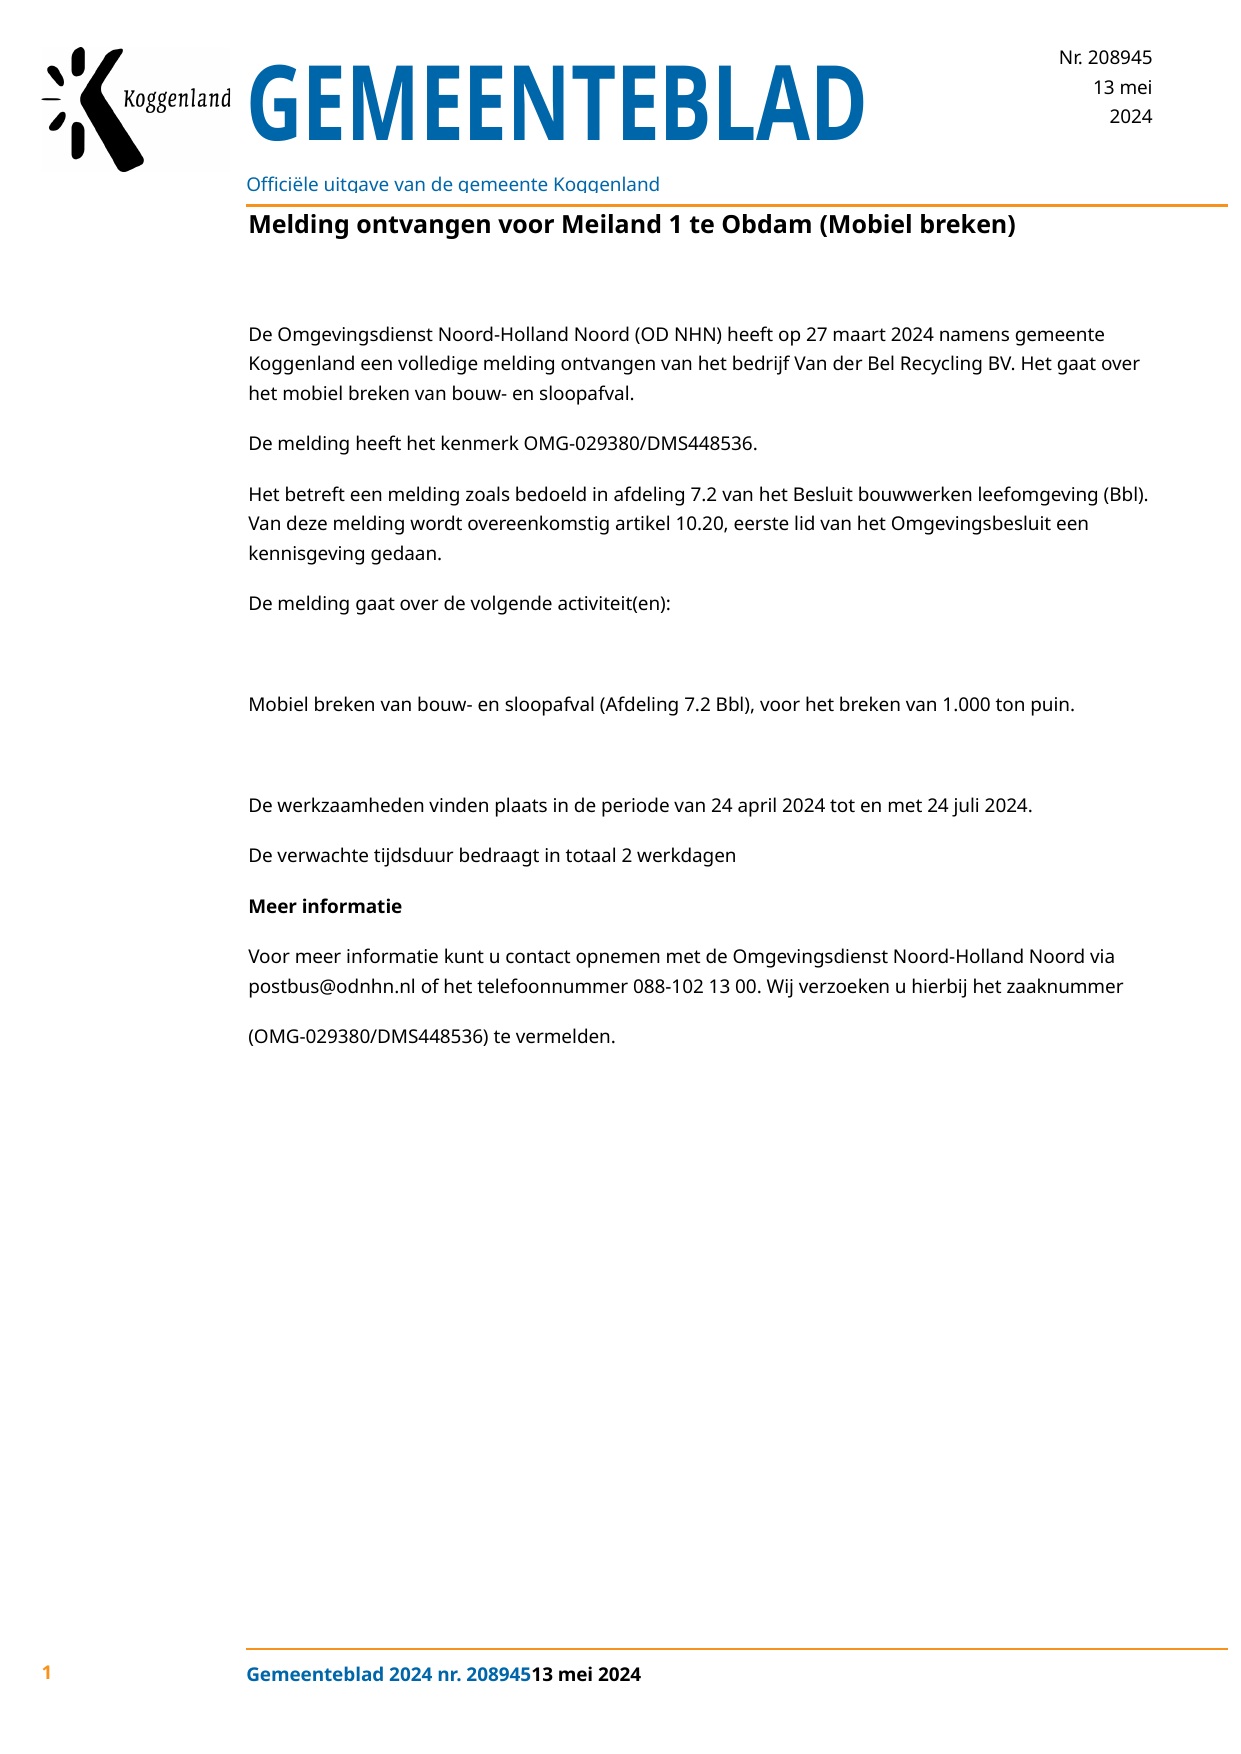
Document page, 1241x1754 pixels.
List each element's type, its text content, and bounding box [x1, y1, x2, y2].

text (OMG-029380/DMS448536) te vermelden. [248, 1023, 1152, 1049]
picture [41, 47, 231, 172]
text Mobiel breken van bouw- en sloopafval (Afdeling 7.2 Bbl), voor het breken van 1.000 ton puin. [248, 691, 1152, 717]
text Melding ontvangen voor Meiland 1 te Obdam (Mobiel breken) [248, 207, 1152, 241]
text Het betreft een melding zoals bedoeld in afdeling 7.2 van het Besluit bouwwerken leefomgeving (Bbl). Van deze melding wordt overeenkomstig artikel 10.20, eerste lid van het Omgevingsbesluit een kennisgeving gedaan. [248, 481, 1152, 566]
text Voor meer informatie kunt u contact opnemen met de Omgevingsdienst Noord-Holland Noord via postbus@odnhn.nl of het telefoonnummer 088-102 13 00. Wij verzoeken u hierbij het zaaknummer [248, 943, 1152, 998]
text De verwachte tijdsduur bedraagt in totaal 2 werkdagen [248, 842, 1152, 868]
text De werkzaamheden vinden plaats in de periode van 24 april 2024 tot en met 24 juli 2024. [248, 792, 1152, 818]
text Meer informatie [248, 893, 1152, 918]
text De melding gaat over de volgende activiteit(en): [248, 590, 1152, 616]
text De melding heeft het kenmerk OMG-029380/DMS448536. [248, 430, 1152, 456]
text De Omgevingsdienst Noord-Holland Noord (OD NHN) heeft op 27 maart 2024 namens gemeente Koggenland een volledige melding ontvangen van het bedrijf Van der Bel Recycling BV. Het gaat over het mobiel breken van bouw- en sloopafval. [248, 321, 1152, 406]
